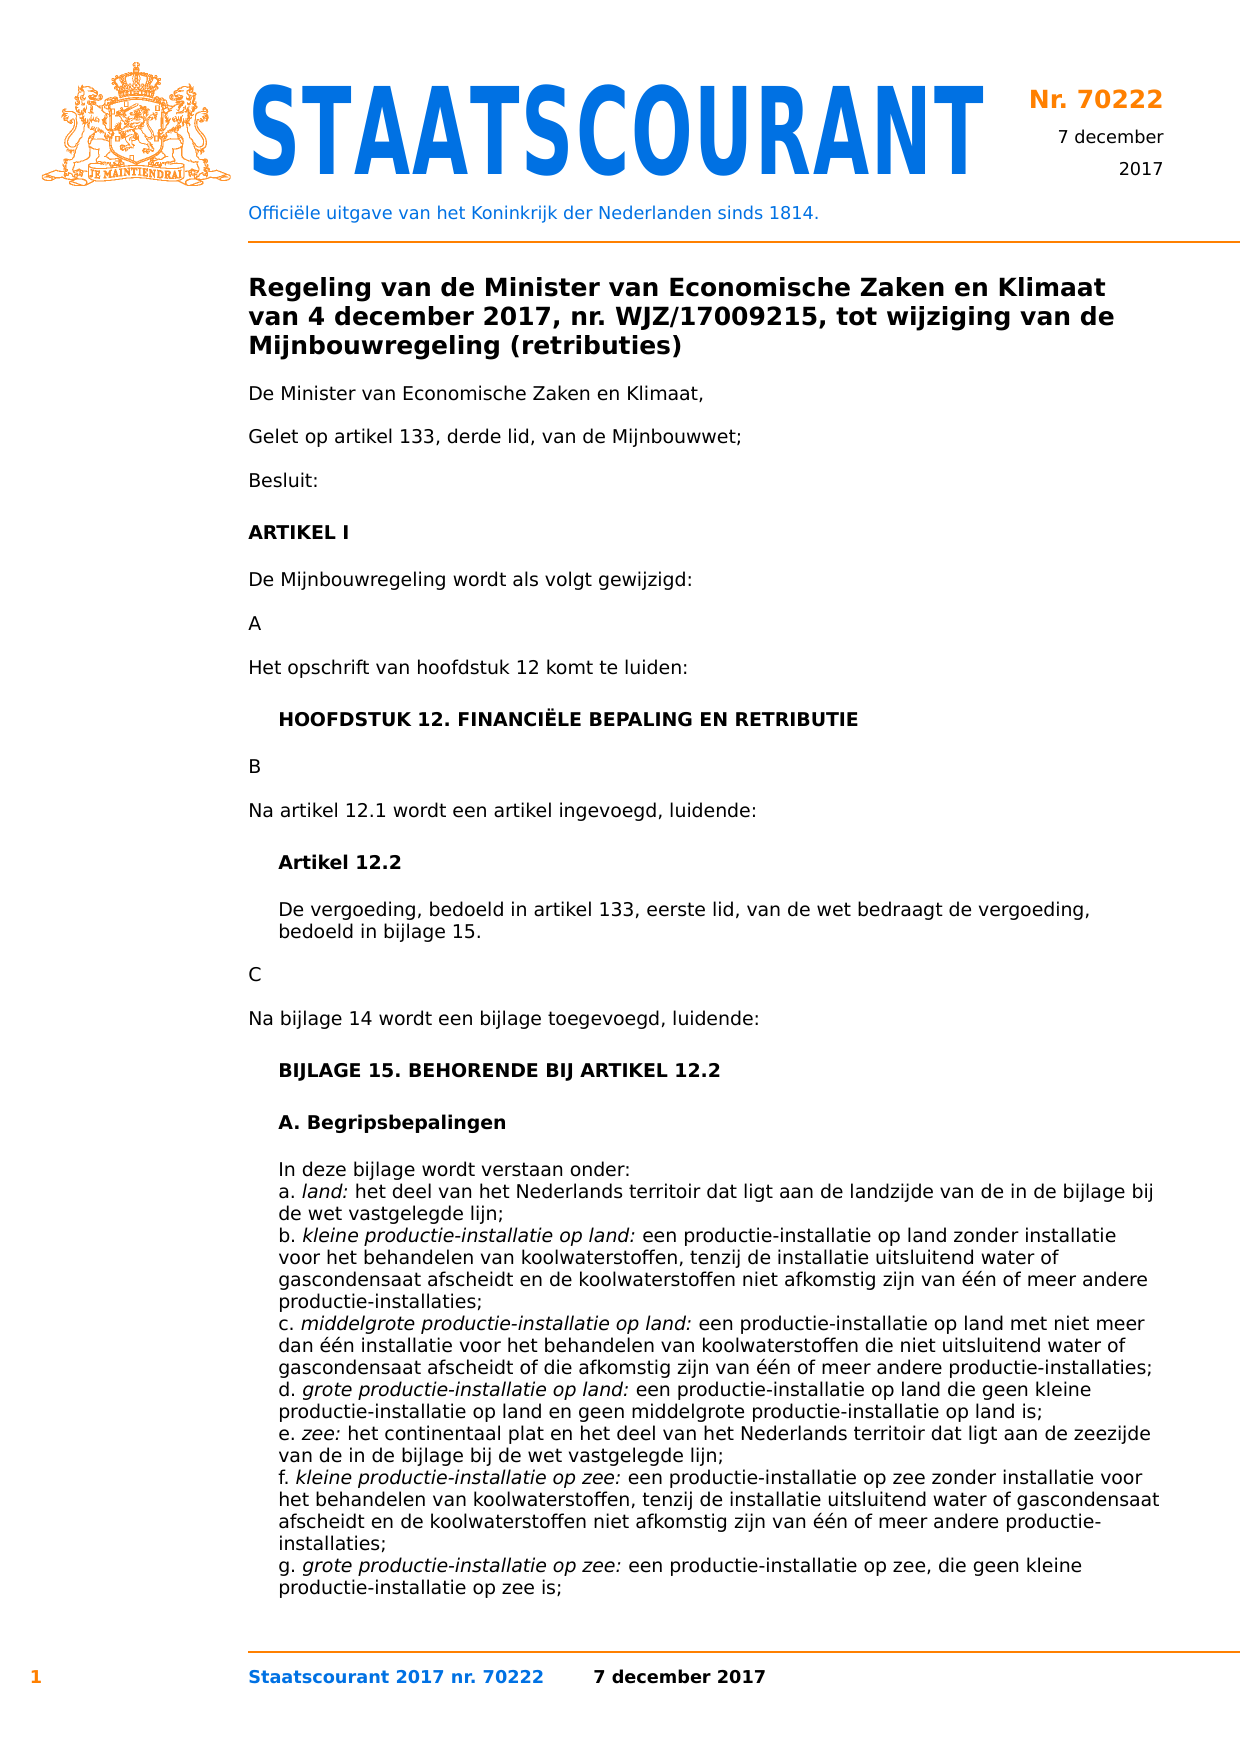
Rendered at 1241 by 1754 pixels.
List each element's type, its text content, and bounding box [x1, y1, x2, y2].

text f. kleine productie-installatie op zee: een productie-installatie op zee zonder installatie voor het behandelen van koolwaterstoffen, tenzij de installatie uitsluitend water of gascondensaat afscheidt en de koolwaterstoffen niet afkomstig zijn van één of meer andere productie-installaties; [278, 1467, 1163, 1555]
text C [248, 964, 1163, 986]
subtitle A. Begripsbepalingen [278, 1112, 1163, 1134]
text In deze bijlage wordt verstaan onder: [278, 1159, 1163, 1181]
text Na bijlage 14 wordt een bijlage toegevoegd, luidende: [248, 1008, 1163, 1030]
text Gelet op artikel 133, derde lid, van de Mijnbouwwet; [248, 426, 1163, 448]
subtitle ARTIKEL I [248, 522, 1163, 544]
text De Mijnbouwregeling wordt als volgt gewijzigd: [248, 569, 1163, 591]
text g. grote productie-installatie op zee: een productie-installatie op zee, die geen kleine productie-installatie op zee is; [278, 1555, 1163, 1599]
text A [248, 613, 1163, 635]
table_cell Officiële uitgave van het Koninkrijk der Nederlanden sinds 1814. [248, 203, 1240, 241]
table_header Nr. 70222 [998, 62, 1240, 121]
table_cell 2017 [998, 153, 1240, 203]
text De vergoeding, bedoeld in artikel 133, eerste lid, van de wet bedraagt de vergoeding, bedoeld in bijlage 15. [278, 898, 1163, 942]
text De Minister van Economische Zaken en Klimaat, [248, 382, 1163, 404]
text e. zee: het continentaal plat en het deel van het Nederlands territoir dat ligt aan de zeezijde van de in de bijlage bij de wet vastgelegde lijn; [278, 1423, 1163, 1467]
text c. middelgrote productie-installatie op land: een productie-installatie op land met niet meer dan één installatie voor het behandelen van koolwaterstoffen die niet uitsluitend water of gascondensaat afscheidt of die afkomstig zijn van één of meer andere productie-installaties; [278, 1313, 1163, 1379]
text d. grote productie-installatie op land: een productie-installatie op land die geen kleine productie-installatie op land en geen middelgrote productie-installatie op land is; [278, 1379, 1163, 1423]
table_header [25, 62, 248, 241]
text Het opschrift van hoofdstuk 12 komt te luiden: [248, 657, 1163, 679]
table_cell 7 december [998, 121, 1240, 153]
table_header STAATSCOURANT [248, 62, 998, 203]
text Na artikel 12.1 wordt een artikel ingevoegd, luidende: [248, 799, 1163, 822]
text a. land: het deel van het Nederlands territoir dat ligt aan de landzijde van de in de bijlage bij de wet vastgelegde lijn; [278, 1181, 1163, 1225]
subtitle Regeling van de Minister van Economische Zaken en Klimaat van 4 december 2017, nr. WJZ/17009215, tot wijziging van de Mijnbouwregeling (retributies) [248, 273, 1163, 361]
text Besluit: [248, 470, 1163, 492]
subtitle Artikel 12.2 [278, 852, 1163, 873]
text B [248, 756, 1163, 778]
text b. kleine productie-installatie op land: een productie-installatie op land zonder installatie voor het behandelen van koolwaterstoffen, tenzij de installatie uitsluitend water of gascondensaat afscheidt en de koolwaterstoffen niet afkomstig zijn van één of meer andere productie-installaties; [278, 1225, 1163, 1313]
subtitle BIJLAGE 15. BEHORENDE BIJ ARTIKEL 12.2 [278, 1060, 1163, 1082]
picture [41, 62, 231, 186]
subtitle HOOFDSTUK 12. FINANCIËLE BEPALING EN RETRIBUTIE [278, 709, 1163, 731]
